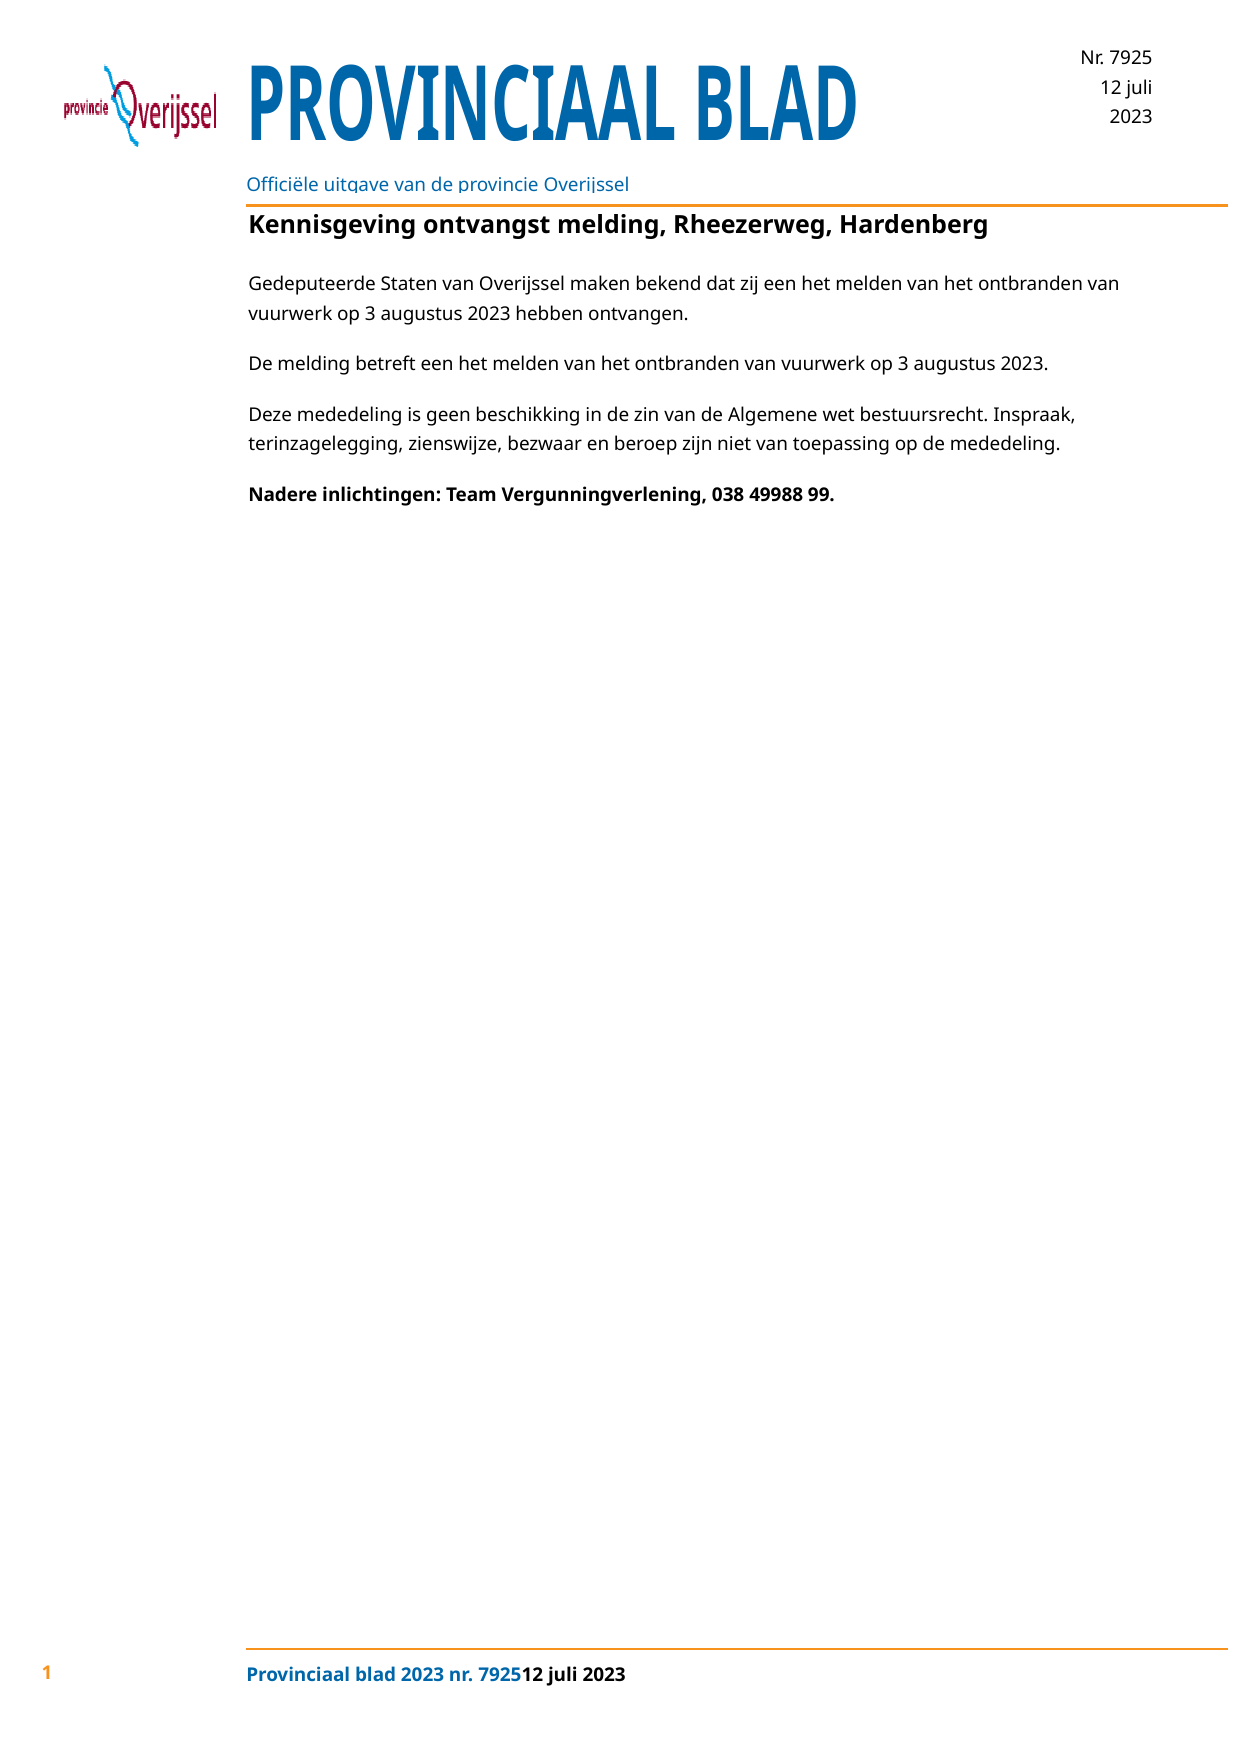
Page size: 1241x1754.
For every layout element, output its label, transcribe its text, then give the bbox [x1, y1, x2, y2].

text Nadere inlichtingen: Team Vergunningverlening, 038 49988 99. [248, 481, 1152, 506]
text Kennisgeving ontvangst melding, Rheezerweg, Hardenberg [248, 207, 1152, 241]
text Gedeputeerde Staten van Overijssel maken bekend dat zij een het melden van het ontbranden van vuurwerk op 3 augustus 2023 hebben ontvangen. [248, 270, 1152, 326]
picture [41, 47, 231, 172]
text Deze mededeling is geen beschikking in de zin van de Algemene wet bestuursrecht. Inspraak, terinzagelegging, zienswijze, bezwaar en beroep zijn niet van toepassing op de mededeling. [248, 401, 1152, 456]
text De melding betreft een het melden van het ontbranden van vuurwerk op 3 augustus 2023. [248, 350, 1152, 376]
